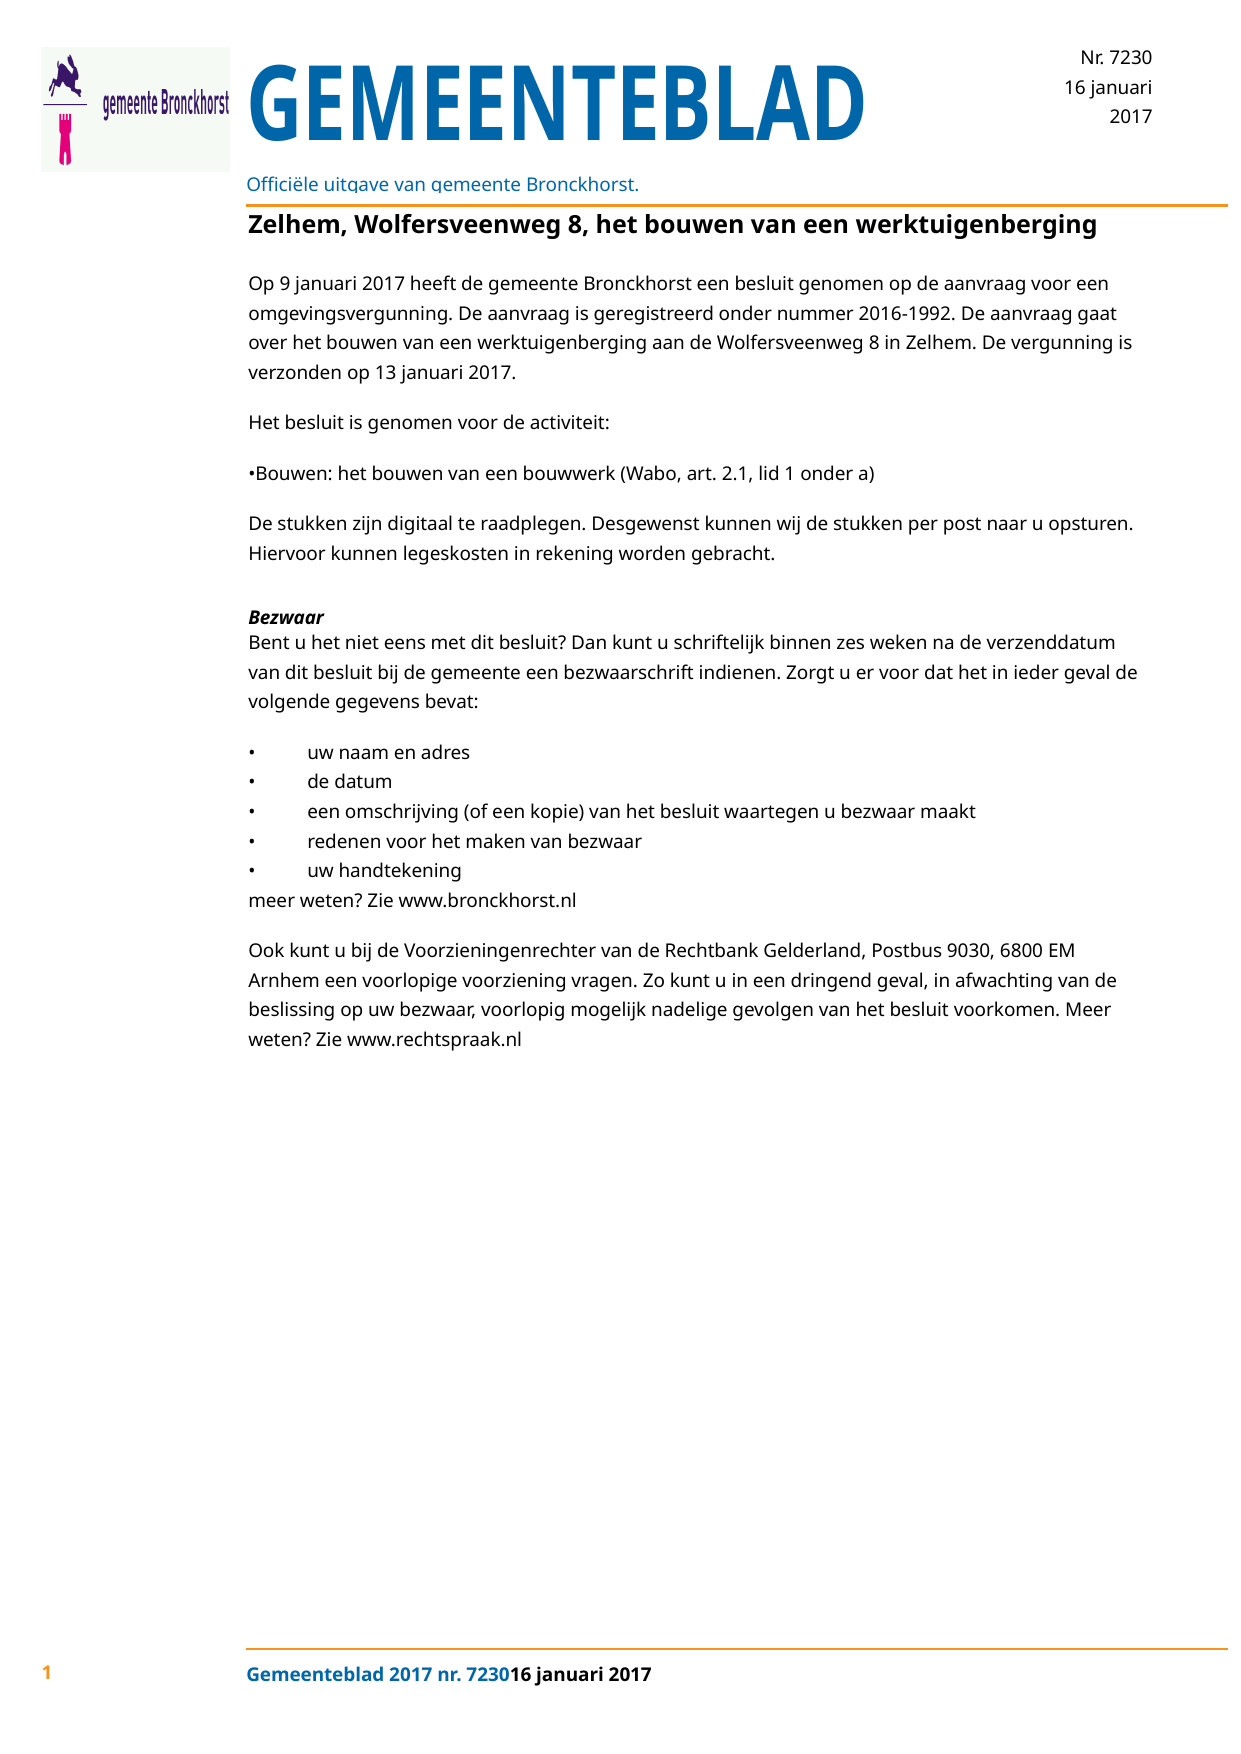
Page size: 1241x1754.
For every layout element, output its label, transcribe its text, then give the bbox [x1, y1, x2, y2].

text Ook kunt u bij de Voorzieningenrechter van de Rechtbank Gelderland, Postbus 9030, 6800 EM Arnhem een voorlopige voorziening vragen. Zo kunt u in een dringend geval, in afwachting van de beslissing op uw bezwaar, voorlopig mogelijk nadelige gevolgen van het besluit voorkomen. Meer weten? Zie www.rechtspraak.nl [248, 937, 1152, 1052]
picture [41, 47, 231, 172]
text De stukken zijn digitaal te raadplegen. Desgewenst kunnen wij de stukken per post naar u opsturen. Hiervoor kunnen legeskosten in rekening worden gebracht. [248, 510, 1152, 566]
text •Bouwen: het bouwen van een bouwwerk (Wabo, art. 2.1, lid 1 onder a) [248, 460, 1152, 486]
list uw handtekening [248, 857, 1152, 883]
list uw naam en adres [248, 739, 1152, 765]
list de datum [248, 769, 1152, 794]
list redenen voor het maken van bezwaar [248, 828, 1152, 854]
text Bent u het niet eens met dit besluit? Dan kunt u schriftelijk binnen zes weken na de verzenddatum van dit besluit bij de gemeente een bezwaarschrift indienen. Zorgt u er voor dat het in ieder geval de volgende gegevens bevat: [248, 629, 1152, 714]
text meer weten? Zie www.bronckhorst.nl [248, 887, 1152, 913]
text Het besluit is genomen voor de activiteit: [248, 409, 1152, 435]
text Op 9 januari 2017 heeft de gemeente Bronckhorst een besluit genomen op de aanvraag voor een omgevingsvergunning. De aanvraag is geregistreerd onder nummer 2016-1992. De aanvraag gaat over het bouwen van een werktuigenberging aan de Wolfersveenweg 8 in Zelhem. De vergunning is verzonden op 13 januari 2017. [248, 270, 1152, 385]
list een omschrijving (of een kopie) van het besluit waartegen u bezwaar maakt [248, 798, 1152, 824]
text Bezwaar [248, 604, 1152, 629]
text Zelhem, Wolfersveenweg 8, het bouwen van een werktuigenberging [248, 207, 1152, 241]
